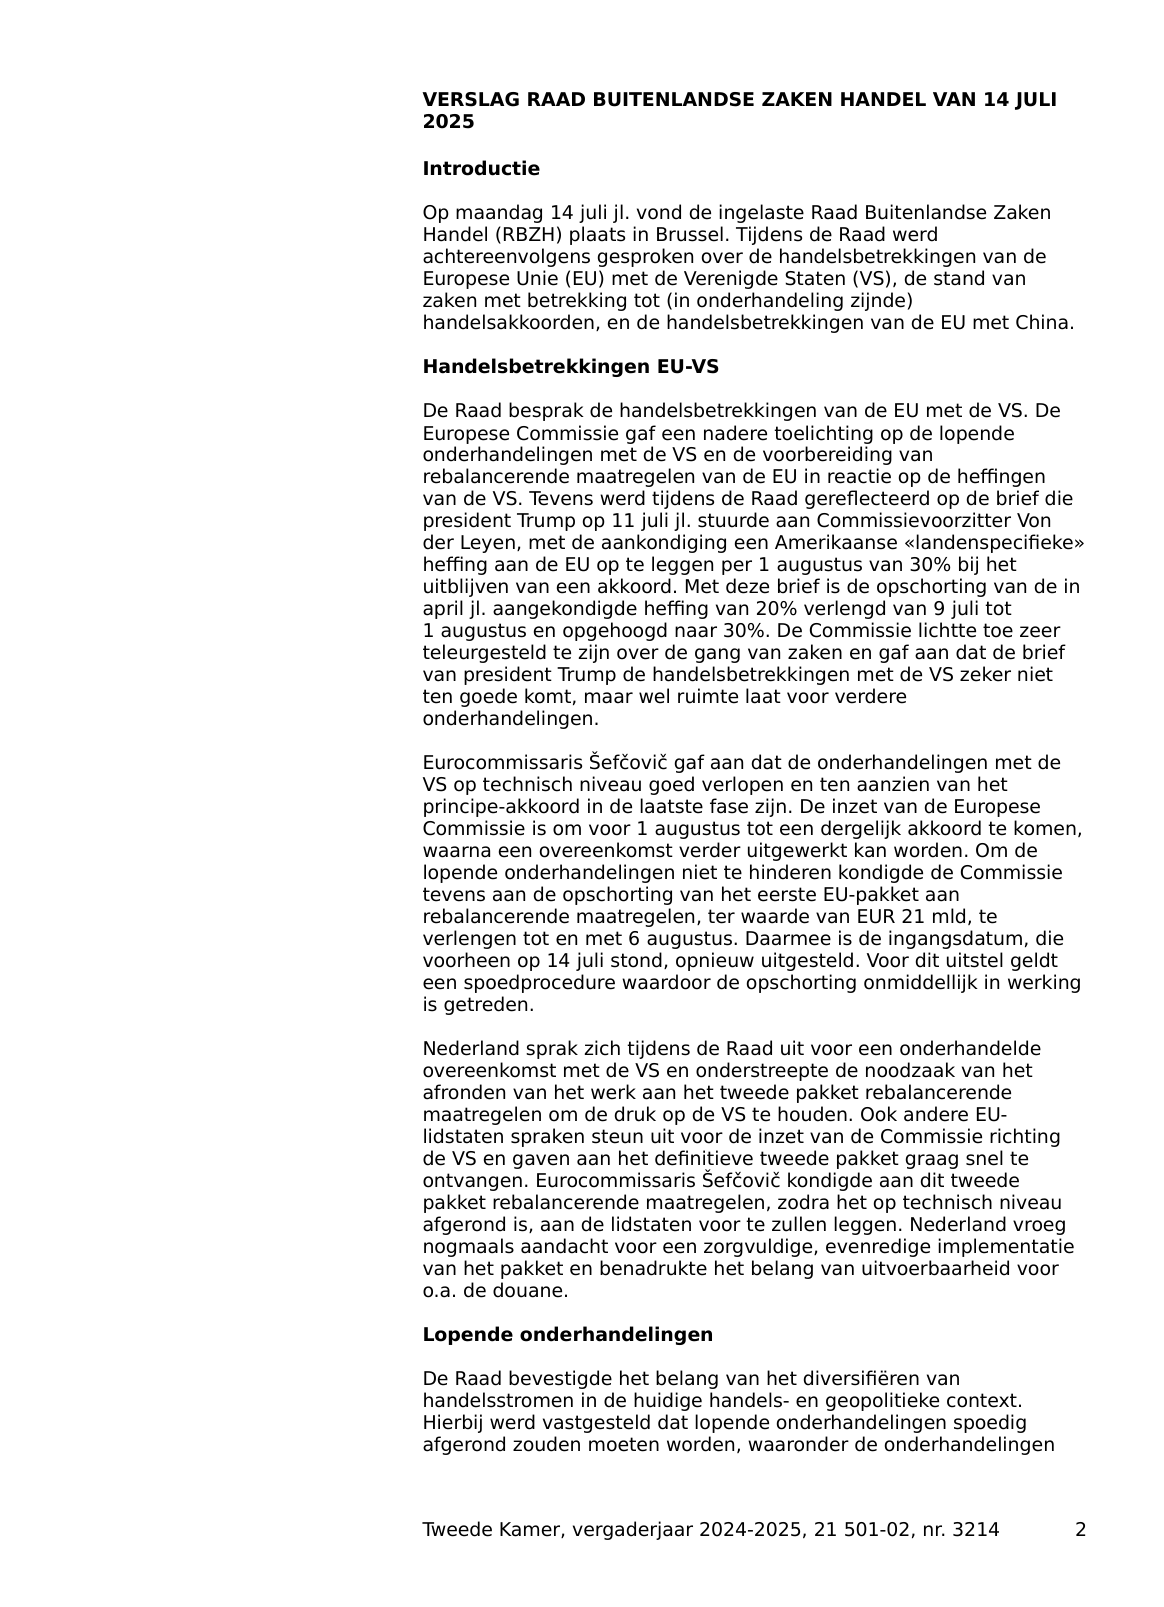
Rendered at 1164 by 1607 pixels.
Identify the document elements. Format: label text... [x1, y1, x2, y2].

text Nederland sprak zich tijdens de Raad uit voor een onderhandelde overeenkomst met de VS en onderstreepte de noodzaak van het afronden van het werk aan het tweede pakket rebalancerende maatregelen om de druk op de VS te houden. Ook andere EU-lidstaten spraken steun uit voor de inzet van de Commissie richting de VS en gaven aan het definitieve tweede pakket graag snel te ontvangen. Eurocommissaris Šefčovič kondigde aan dit tweede pakket rebalancerende maatregelen, zodra het op technisch niveau afgerond is, aan de lidstaten voor te zullen leggen. Nederland vroeg nogmaals aandacht voor een zorgvuldige, evenredige implementatie van het pakket en benadrukte het belang van uitvoerbaarheid voor o.a. de douane. [422, 1038, 1087, 1302]
subtitle Lopende onderhandelingen [422, 1324, 1087, 1346]
text De Raad besprak de handelsbetrekkingen van de EU met de VS. De Europese Commissie gaf een nadere toelichting op de lopende onderhandelingen met de VS en de voorbereiding van rebalancerende maatregelen van de EU in reactie op de heffingen van de VS. Tevens werd tijdens de Raad gereflecteerd op de brief die president Trump op 11 juli jl. stuurde aan Commissievoorzitter Von der Leyen, met de aankondiging een Amerikaanse «landenspecifieke» heffing aan de EU op te leggen per 1 augustus van 30% bij het uitblijven van een akkoord. Met deze brief is de opschorting van de in april jl. aangekondigde heffing van 20% verlengd van 9 juli tot 1 augustus en opgehoogd naar 30%. De Commissie lichtte toe zeer teleurgesteld te zijn over de gang van zaken en gaf aan dat de brief van president Trump de handelsbetrekkingen met de VS zeker niet ten goede komt, maar wel ruimte laat voor verdere onderhandelingen. [422, 400, 1087, 730]
text Eurocommissaris Šefčovič gaf aan dat de onderhandelingen met de VS op technisch niveau goed verlopen en ten aanzien van het principe-akkoord in de laatste fase zijn. De inzet van de Europese Commissie is om voor 1 augustus tot een dergelijk akkoord te komen, waarna een overeenkomst verder uitgewerkt kan worden. Om de lopende onderhandelingen niet te hinderen kondigde de Commissie tevens aan de opschorting van het eerste EU-pakket aan rebalancerende maatregelen, ter waarde van EUR 21 mld, te verlengen tot en met 6 augustus. Daarmee is de ingangsdatum, die voorheen op 14 juli stond, opnieuw uitgesteld. Voor dit uitstel geldt een spoedprocedure waardoor de opschorting onmiddellijk in werking is getreden. [422, 752, 1087, 1016]
text Op maandag 14 juli jl. vond de ingelaste Raad Buitenlandse Zaken Handel (RBZH) plaats in Brussel. Tijdens de Raad werd achtereenvolgens gesproken over de handelsbetrekkingen van de Europese Unie (EU) met de Verenigde Staten (VS), de stand van zaken met betrekking tot (in onderhandeling zijnde) handelsakkoorden, en de handelsbetrekkingen van de EU met China. [422, 202, 1087, 334]
subtitle VERSLAG RAAD BUITENLANDSE ZAKEN HANDEL VAN 14 JULI 2025 [422, 89, 1087, 133]
subtitle Introductie [422, 158, 1087, 180]
text De Raad bevestigde het belang van het diversifiëren van handelsstromen in de huidige handels- en geopolitieke context. Hierbij werd vastgesteld dat lopende onderhandelingen spoedig afgerond zouden moeten worden, waaronder de onderhandelingen [422, 1368, 1087, 1456]
subtitle Handelsbetrekkingen EU-VS [422, 356, 1087, 378]
